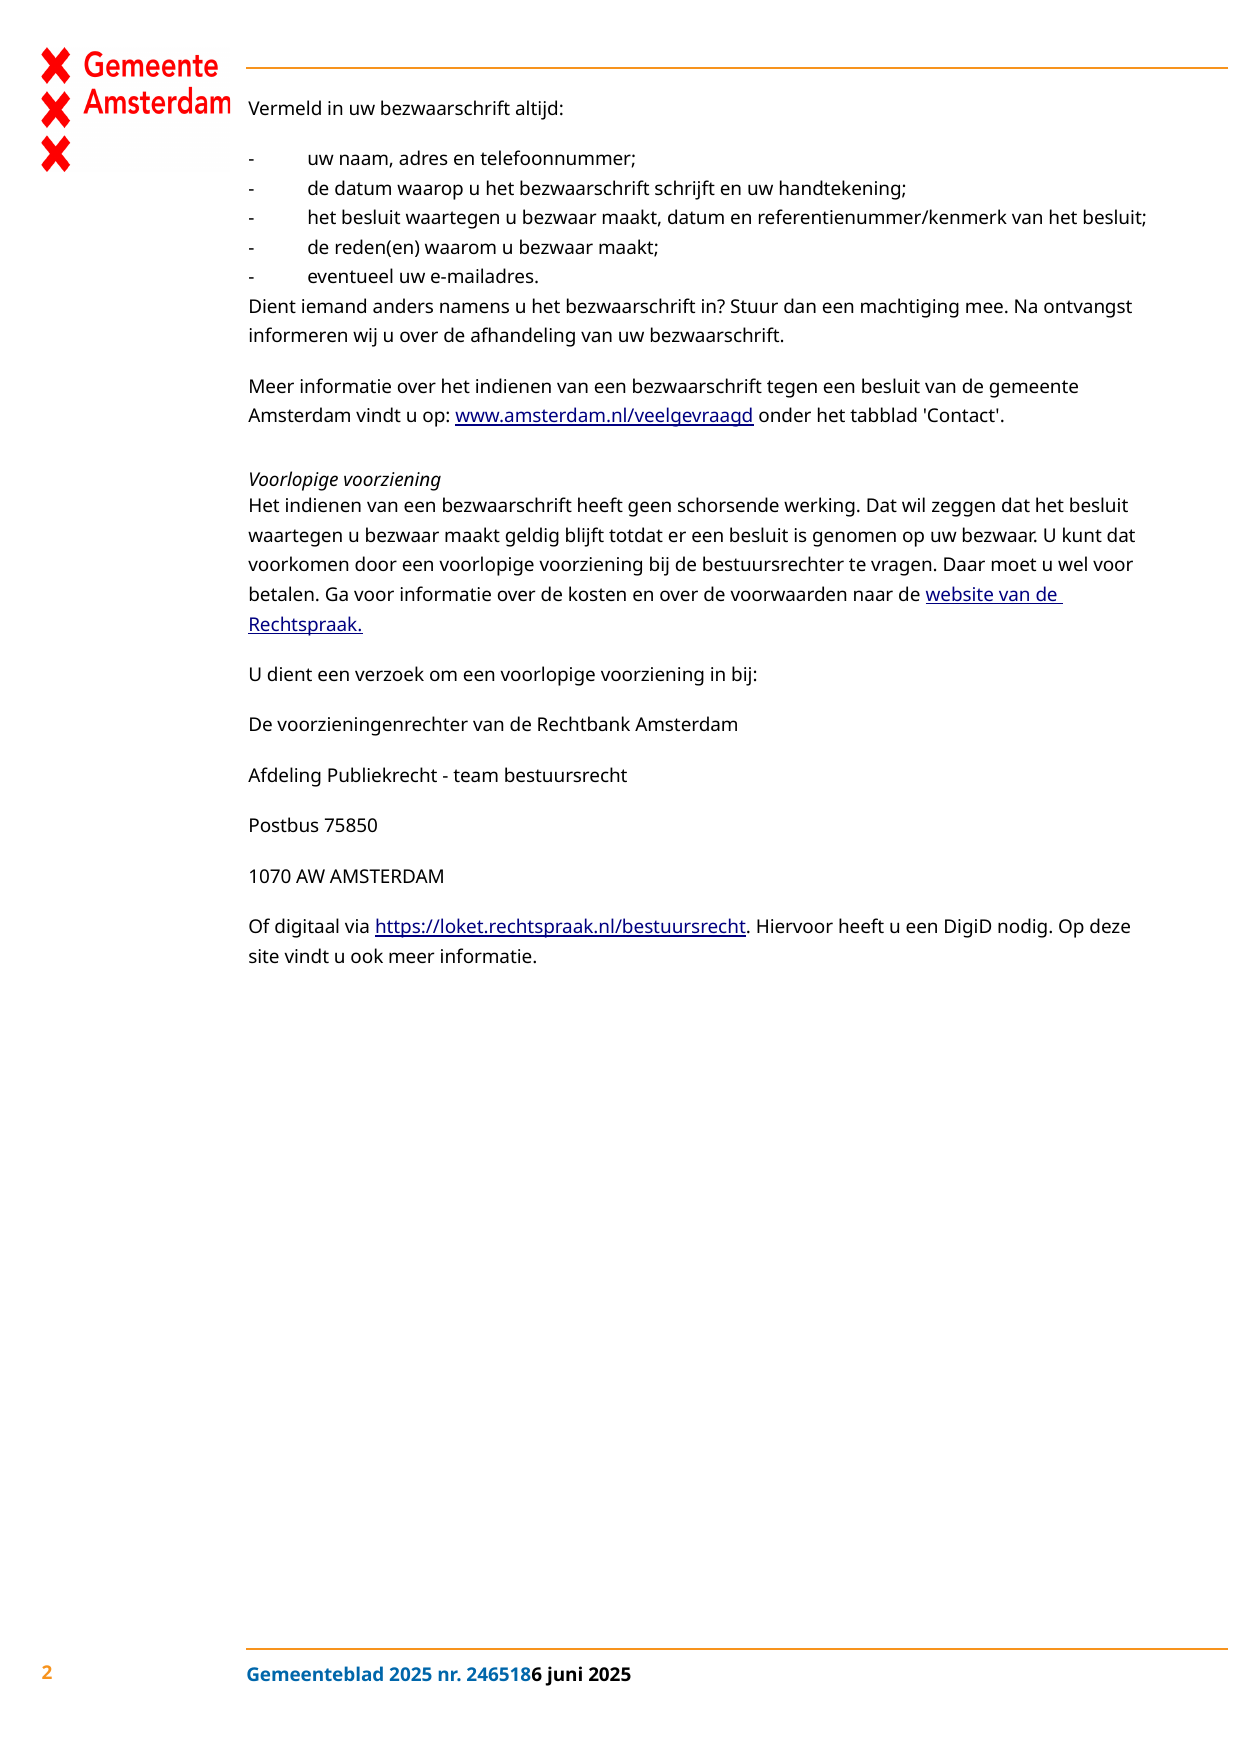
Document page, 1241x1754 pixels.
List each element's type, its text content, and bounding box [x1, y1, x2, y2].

text De voorzieningenrechter van de Rechtbank Amsterdam [248, 712, 1152, 737]
list eventueel uw e-mailadres. [248, 263, 1152, 289]
list de reden(en) waarom u bezwaar maakt; [248, 234, 1152, 260]
text 1070 AW AMSTERDAM [248, 863, 1152, 888]
list de datum waarop u het bezwaarschrift schrijft en uw handtekening; [248, 175, 1152, 201]
text Dient iemand anders namens u het bezwaarschrift in? Stuur dan een machtiging mee. Na ontvangst informeren wij u over de afhandeling van uw bezwaarschrift. [248, 293, 1152, 348]
text Het indienen van een bezwaarschrift heeft geen schorsende werking. Dat wil zeggen dat het besluit waartegen u bezwaar maakt geldig blijft totdat er een besluit is genomen op uw bezwaar. U kunt dat voorkomen door een voorlopige voorziening bij de bestuursrechter te vragen. Daar moet u wel voor betalen. Ga voor informatie over de kosten en over de voorwaarden naar de website van de Rechtspraak. [248, 492, 1152, 636]
text Of digitaal via https://loket.rechtspraak.nl/bestuursrecht. Hiervoor heeft u een DigiD nodig. Op deze site vindt u ook meer informatie. [248, 913, 1152, 968]
text Meer informatie over het indienen van een bezwaarschrift tegen een besluit van de gemeente Amsterdam vindt u op: www.amsterdam.nl/veelgevraagd onder het tabblad 'Contact'. [248, 373, 1152, 428]
list het besluit waartegen u bezwaar maakt, datum en referentienummer/kenmerk van het besluit; [248, 204, 1152, 230]
text Afdeling Publiekrecht - team bestuursrecht [248, 762, 1152, 788]
text U dient een verzoek om een voorlopige voorziening in bij: [248, 661, 1152, 687]
text Voorlopige voorziening [248, 467, 1152, 492]
text Postbus 75850 [248, 812, 1152, 838]
text Vermeld in uw bezwaarschrift altijd: [248, 95, 1152, 121]
list uw naam, adres en telefoonnummer; [248, 145, 1152, 171]
picture [41, 47, 231, 172]
